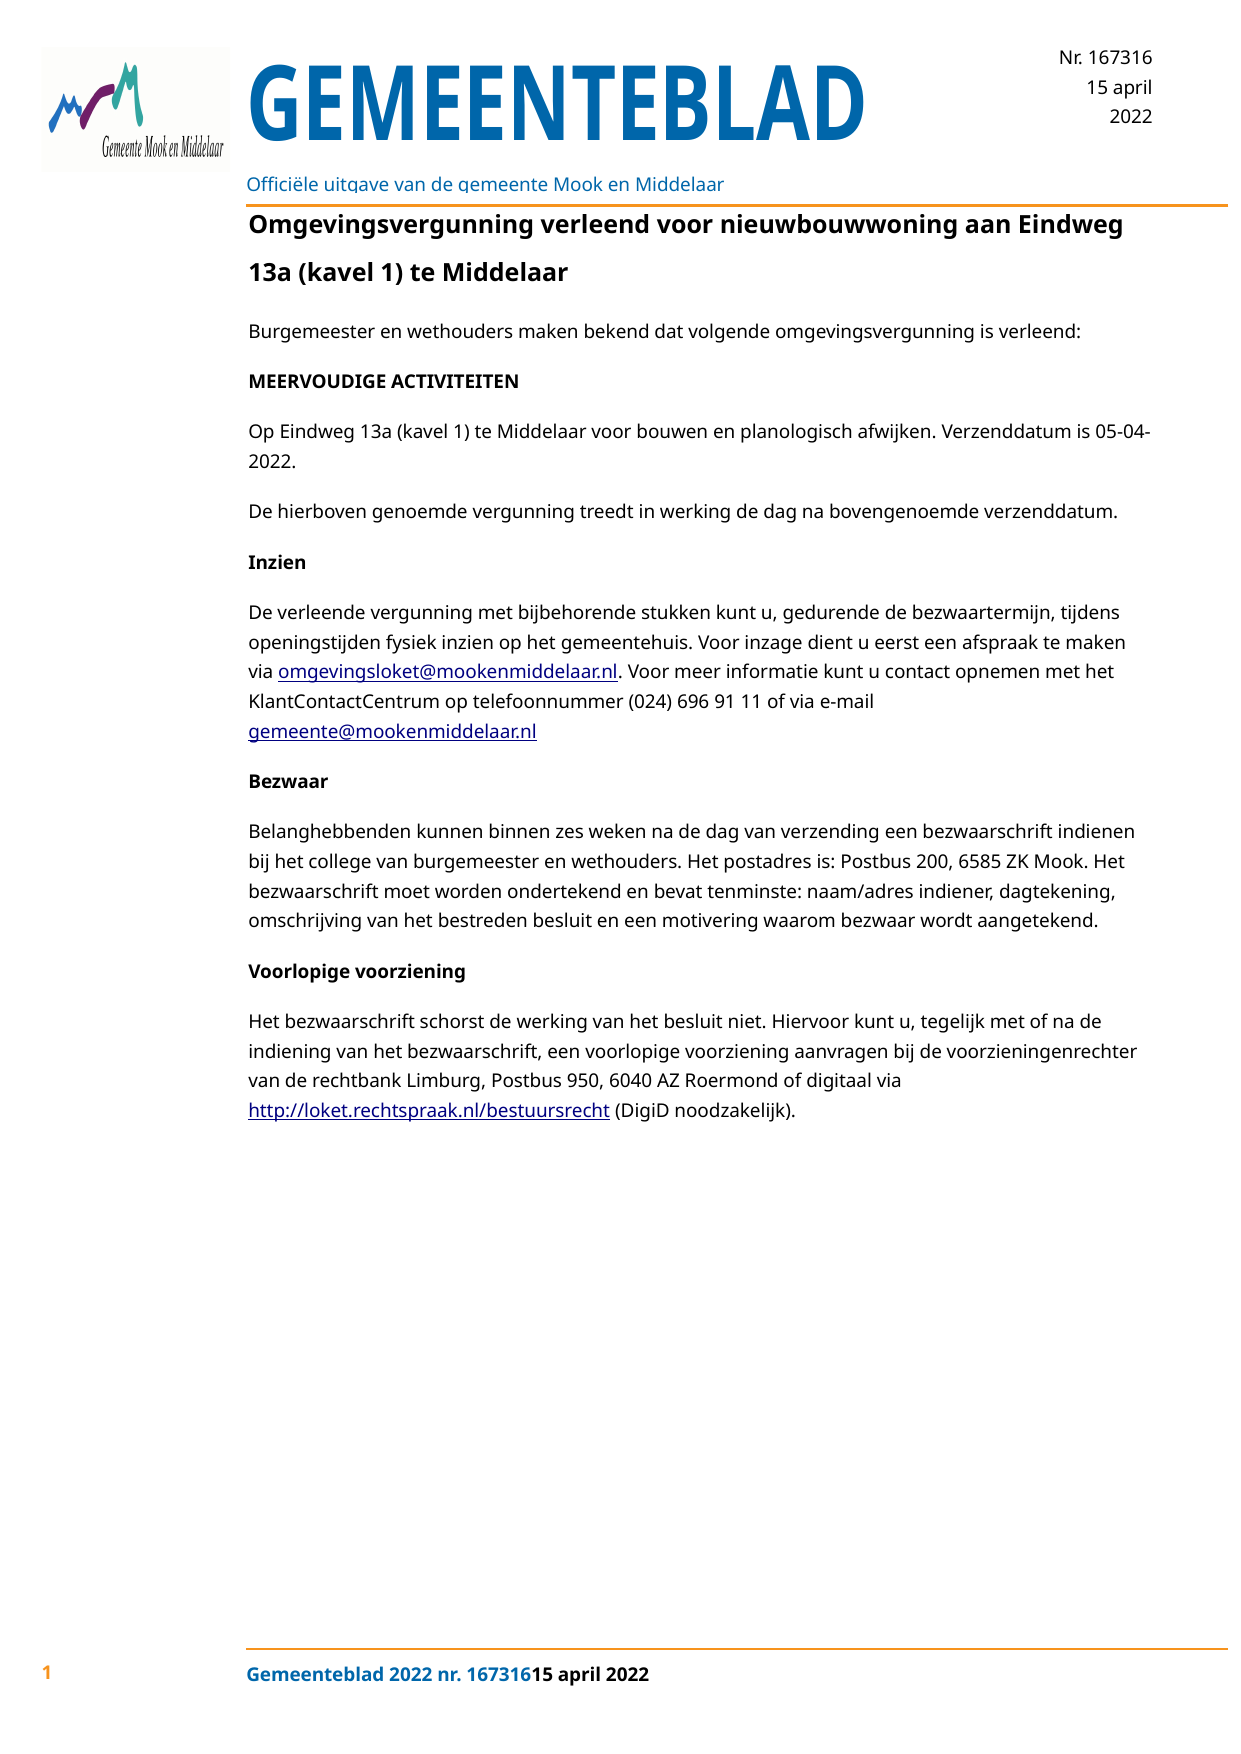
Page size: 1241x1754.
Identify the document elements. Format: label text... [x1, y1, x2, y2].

text Voorlopige voorziening [248, 958, 1152, 984]
text Burgemeester en wethouders maken bekend dat volgende omgevingsvergunning is verleend: [248, 318, 1152, 344]
text Op Eindweg 13a (kavel 1) te Middelaar voor bouwen en planologisch afwijken. Verzenddatum is 05-04-2022. [248, 419, 1152, 474]
text Inzien [248, 549, 1152, 575]
text MEERVOUDIGE ACTIVITEITEN [248, 368, 1152, 394]
text Omgevingsvergunning verleend voor nieuwbouwwoning aan Eindweg 13a (kavel 1) te Middelaar [248, 207, 1152, 288]
picture [41, 47, 231, 172]
text De verleende vergunning met bijbehorende stukken kunt u, gedurende de bezwaartermijn, tijdens openingstijden fysiek inzien op het gemeentehuis. Voor inzage dient u eerst een afspraak te maken via omgevingsloket@mookenmiddelaar.nl. Voor meer informatie kunt u contact opnemen met het KlantContactCentrum op telefoonnummer (024) 696 91 11 of via e-mail gemeente@mookenmiddelaar.nl [248, 599, 1152, 744]
text Bezwaar [248, 768, 1152, 794]
text Belanghebbenden kunnen binnen zes weken na de dag van verzending een bezwaarschrift indienen bij het college van burgemeester en wethouders. Het postadres is: Postbus 200, 6585 ZK Mook. Het bezwaarschrift moet worden ondertekend en bevat tenminste: naam/adres indiener, dagtekening, omschrijving van het bestreden besluit en een motivering waarom bezwaar wordt aangetekend. [248, 819, 1152, 933]
text De hierboven genoemde vergunning treedt in werking de dag na bovengenoemde verzenddatum. [248, 499, 1152, 524]
text Het bezwaarschrift schorst de werking van het besluit niet. Hiervoor kunt u, tegelijk met of na de indiening van het bezwaarschrift, een voorlopige voorziening aanvragen bij de voorzieningenrechter van de rechtbank Limburg, Postbus 950, 6040 AZ Roermond of digitaal via http://loket.rechtspraak.nl/bestuursrecht (DigiD noodzakelijk). [248, 1008, 1152, 1123]
